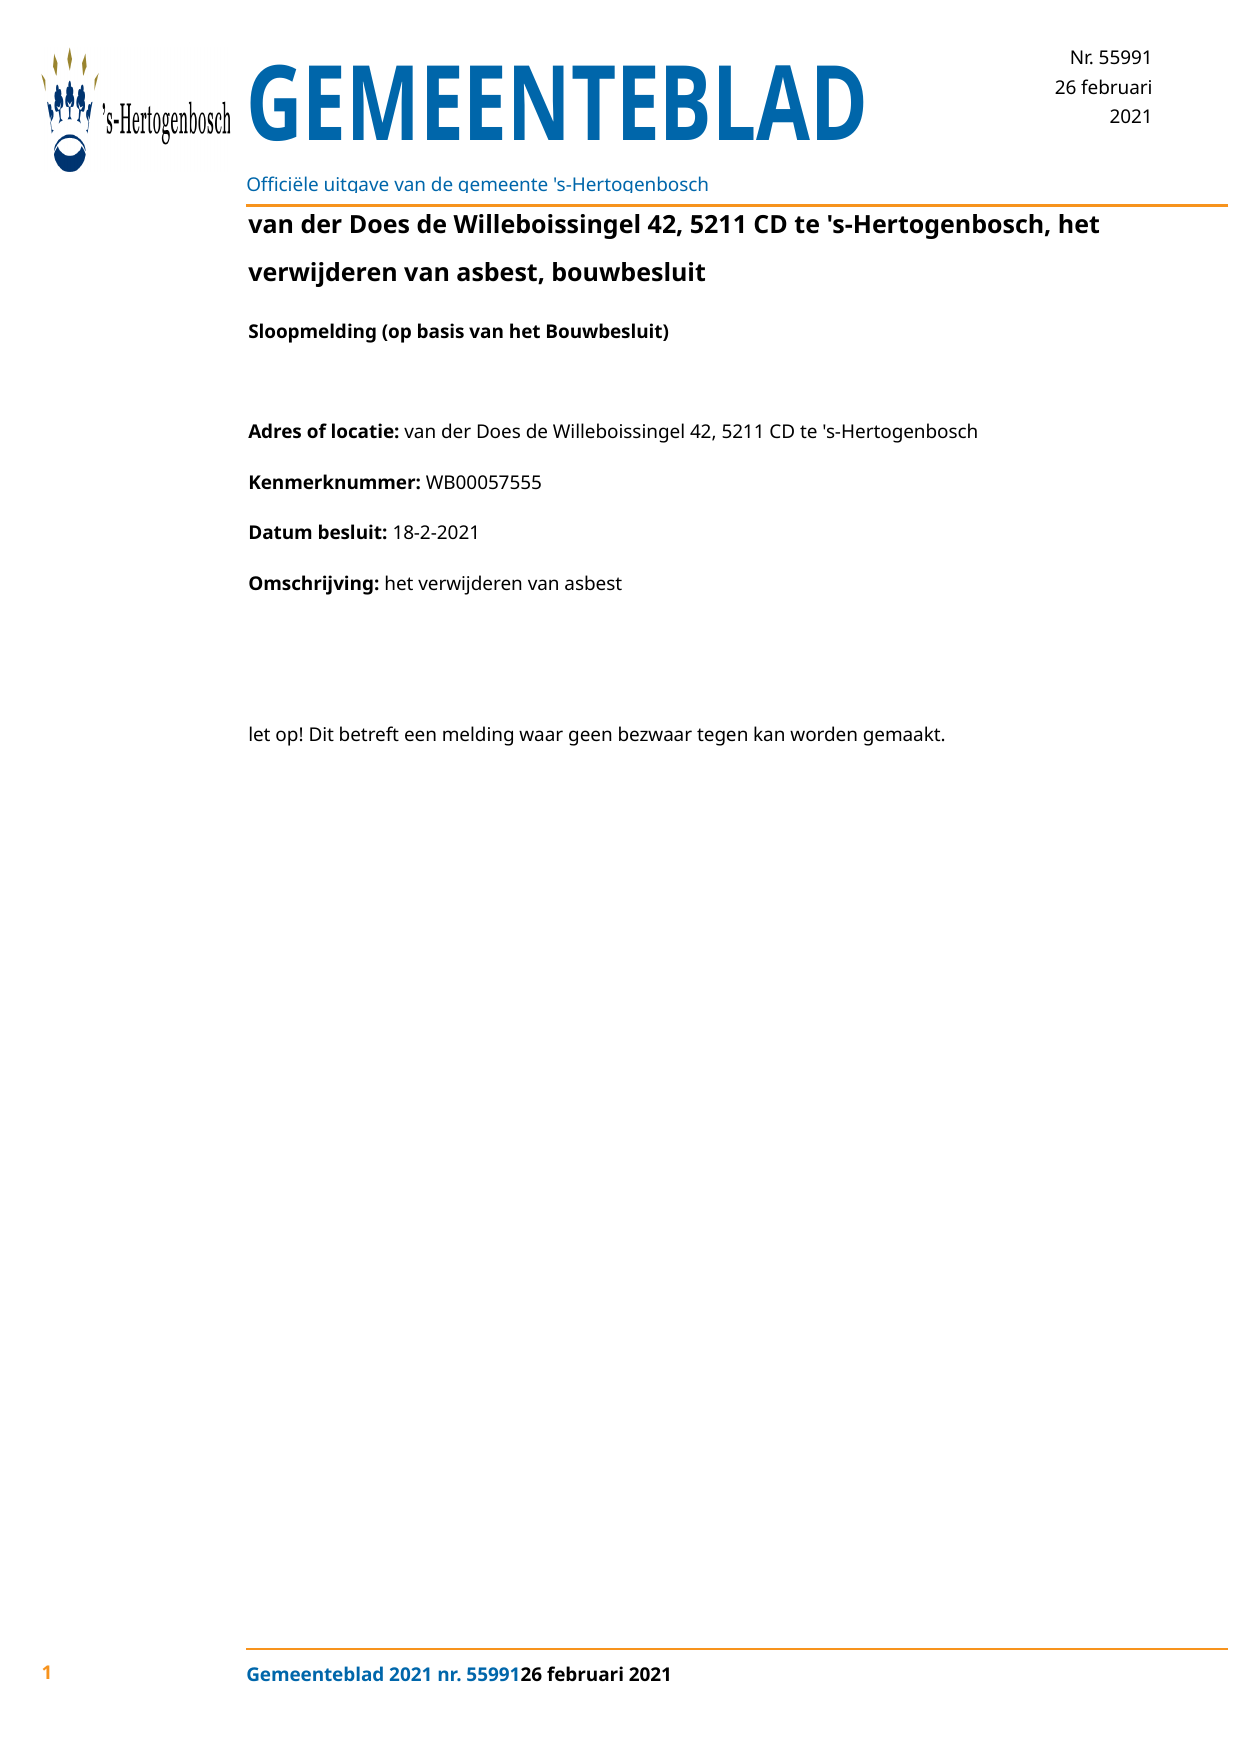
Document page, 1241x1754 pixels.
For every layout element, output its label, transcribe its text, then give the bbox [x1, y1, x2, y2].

text Datum besluit: 18-2-2021 [248, 519, 1152, 545]
text Adres of locatie: van der Does de Willeboissingel 42, 5211 CD te 's-Hertogenbosch [248, 419, 1152, 444]
picture [41, 47, 231, 172]
text let op! Dit betreft een melding waar geen bezwaar tegen kan worden gemaakt. [248, 721, 1152, 747]
text Kenmerknummer: WB00057555 [248, 469, 1152, 495]
text van der Does de Willeboissingel 42, 5211 CD te 's-Hertogenbosch, het verwijderen van asbest, bouwbesluit [248, 207, 1152, 288]
text Sloopmelding (op basis van het Bouwbesluit) [248, 318, 1152, 344]
text Omschrijving: het verwijderen van asbest [248, 570, 1152, 596]
